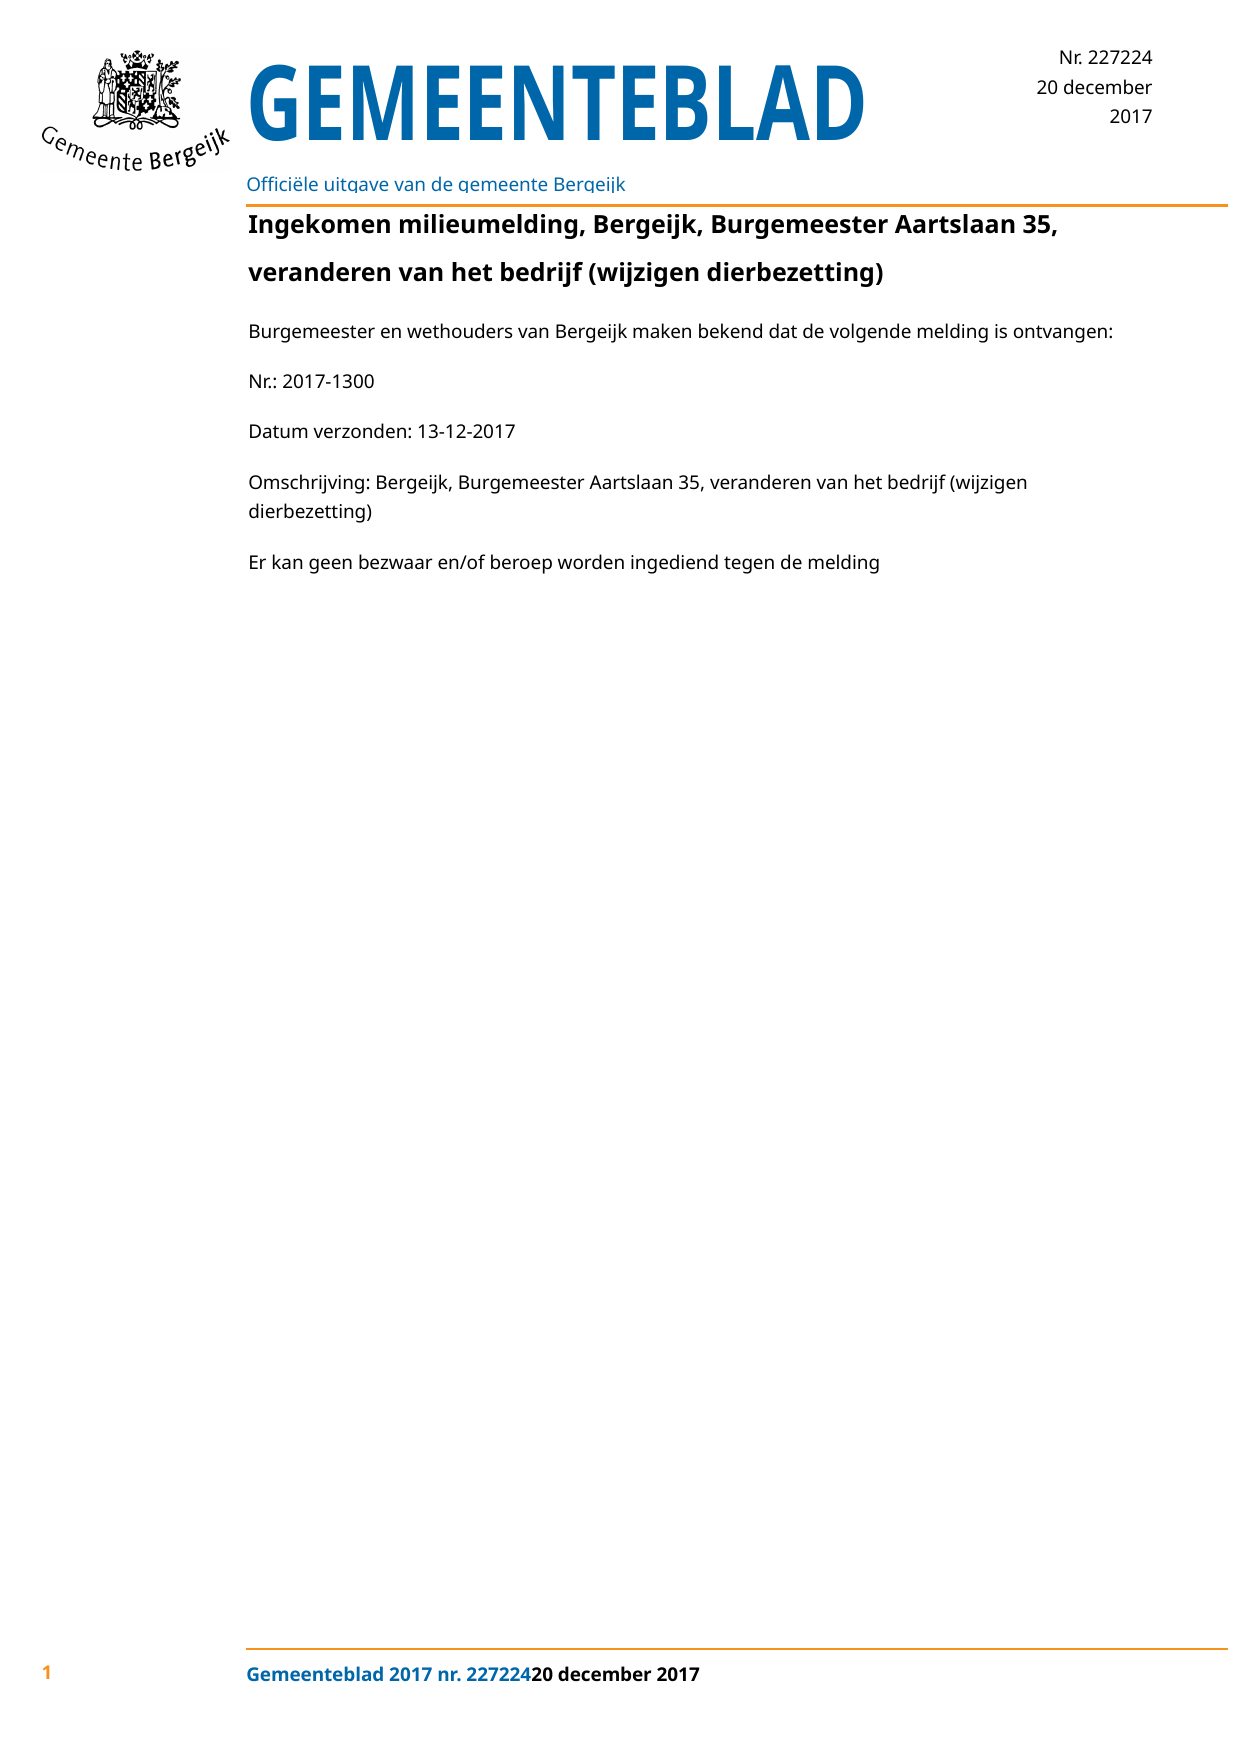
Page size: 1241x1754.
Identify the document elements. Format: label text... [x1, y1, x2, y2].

text Omschrijving: Bergeijk, Burgemeester Aartslaan 35, veranderen van het bedrijf (wijzigen dierbezetting) [248, 469, 1152, 524]
text Er kan geen bezwaar en/of beroep worden ingediend tegen de melding [248, 549, 1152, 575]
text Ingekomen milieumelding, Bergeijk, Burgemeester Aartslaan 35, veranderen van het bedrijf (wijzigen dierbezetting) [248, 207, 1152, 288]
text Datum verzonden: 13-12-2017 [248, 419, 1152, 444]
picture [41, 47, 231, 172]
text Nr.: 2017-1300 [248, 368, 1152, 394]
text Burgemeester en wethouders van Bergeijk maken bekend dat de volgende melding is ontvangen: [248, 318, 1152, 344]
